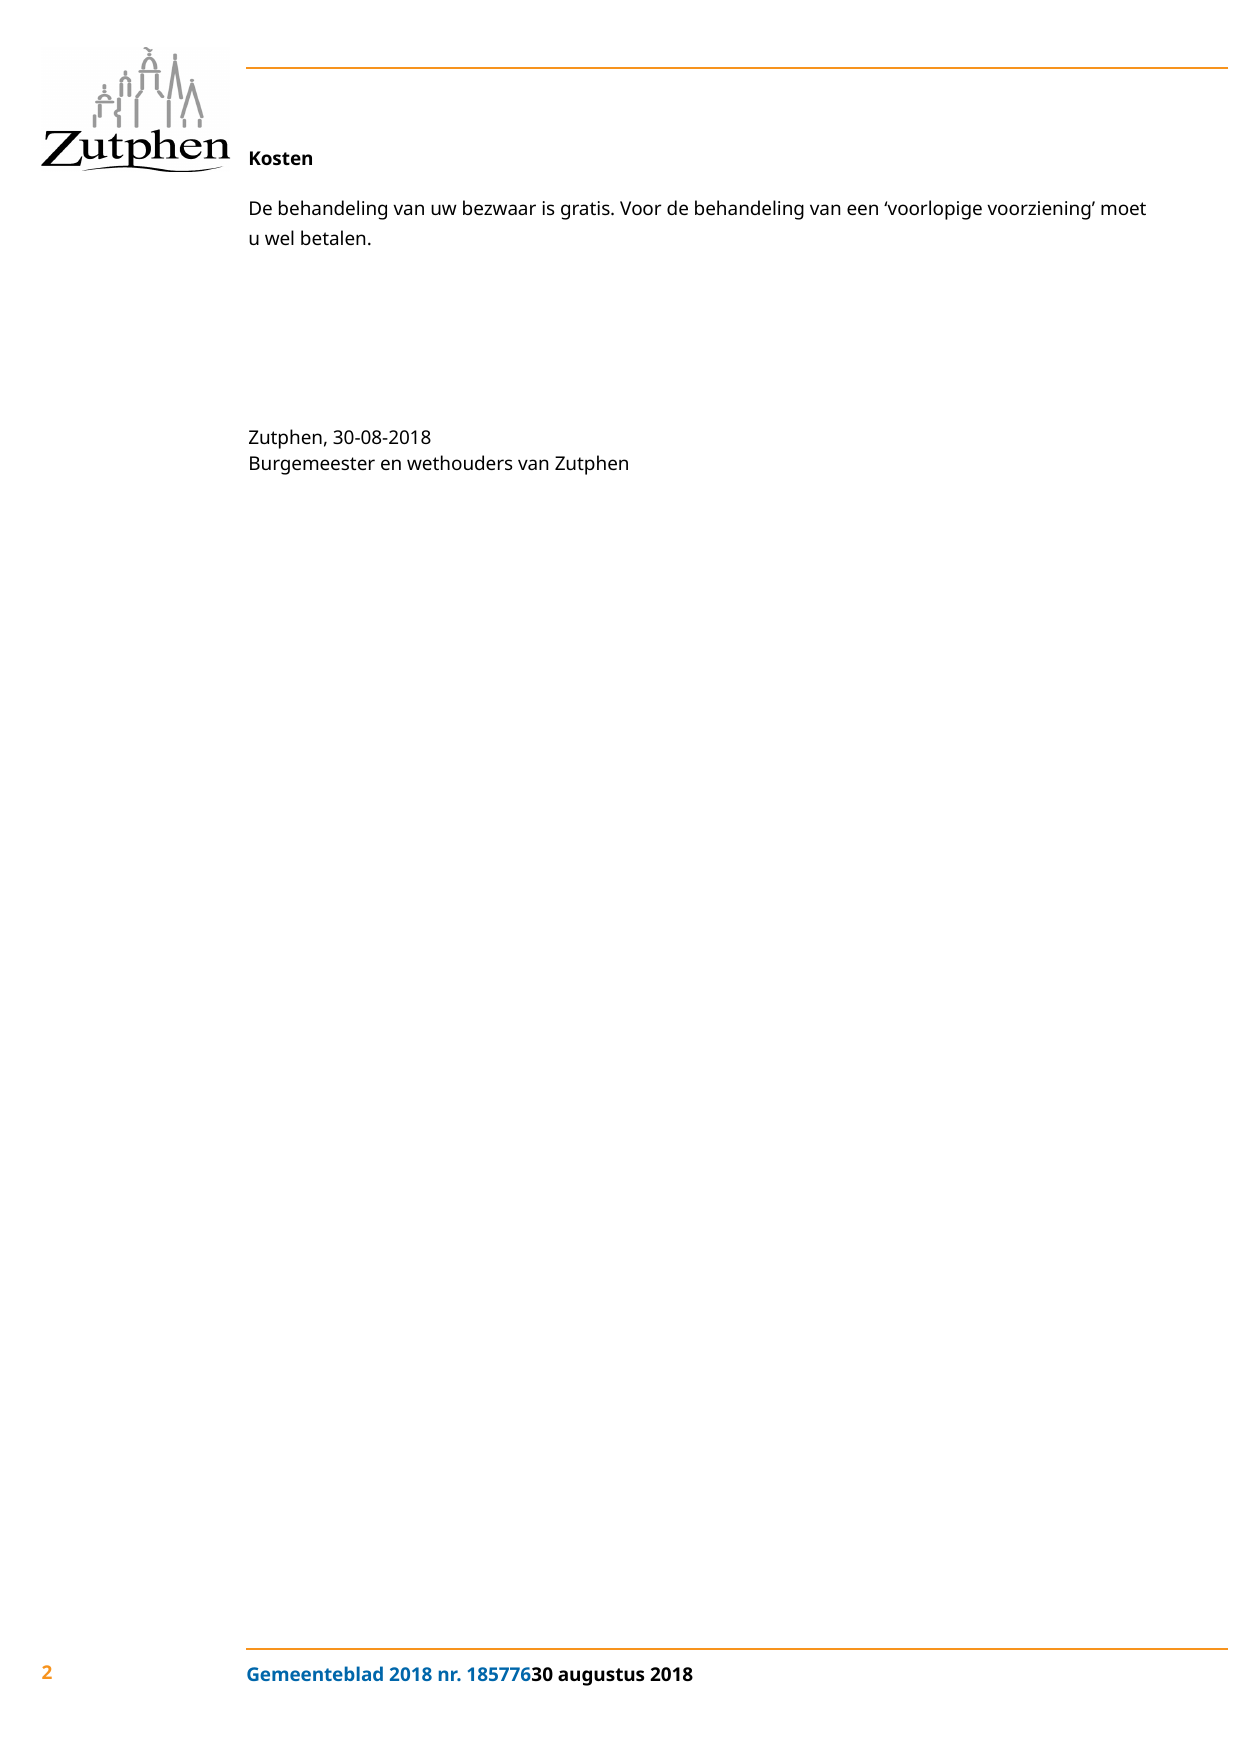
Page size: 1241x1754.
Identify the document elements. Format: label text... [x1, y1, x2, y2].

text Burgemeester en wethouders van Zutphen [248, 450, 1152, 476]
text Zutphen, 30-08-2018 [248, 424, 1152, 450]
text De behandeling van uw bezwaar is gratis. Voor de behandeling van een ‘voorlopige voorziening’ moet u wel betalen. [248, 196, 1152, 251]
text Kosten [248, 145, 1152, 171]
picture [41, 47, 231, 172]
